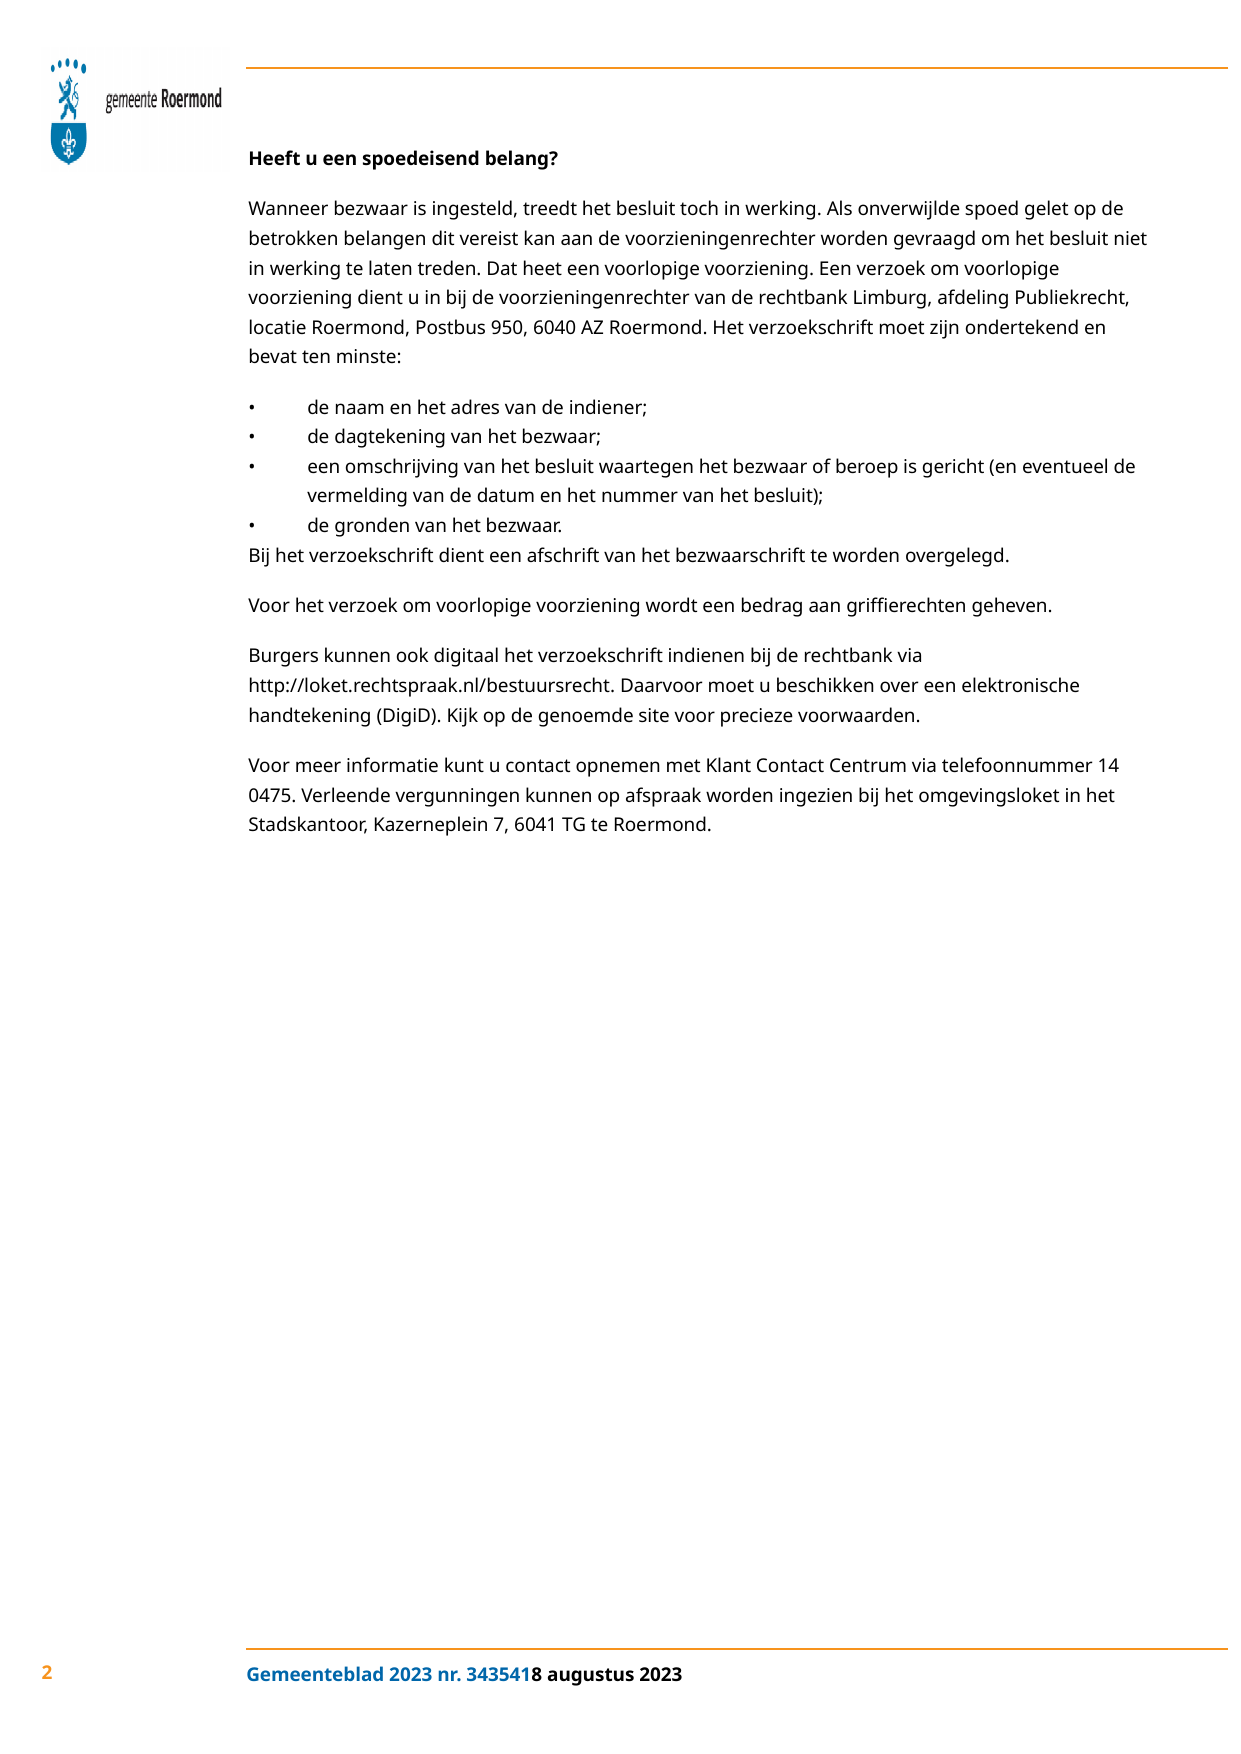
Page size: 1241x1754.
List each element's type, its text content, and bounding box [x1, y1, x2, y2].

list de naam en het adres van de indiener; [248, 394, 1152, 420]
text Voor meer informatie kunt u contact opnemen met Klant Contact Centrum via telefoonnummer 14 0475. Verleende vergunningen kunnen op afspraak worden ingezien bij het omgevingsloket in het Stadskantoor, Kazerneplein 7, 6041 TG te Roermond. [248, 752, 1152, 837]
list de dagtekening van het bezwaar; [248, 423, 1152, 449]
text Heeft u een spoedeisend belang? [248, 145, 1152, 171]
text Voor het verzoek om voorlopige voorziening wordt een bedrag aan griffierechten geheven. [248, 592, 1152, 618]
picture [41, 47, 231, 172]
text Wanneer bezwaar is ingesteld, treedt het besluit toch in werking. Als onverwijlde spoed gelet op de betrokken belangen dit vereist kan aan de voorzieningenrechter worden gevraagd om het besluit niet in werking te laten treden. Dat heet een voorlopige voorziening. Een verzoek om voorlopige voorziening dient u in bij de voorzieningenrechter van de rechtbank Limburg, afdeling Publiekrecht, locatie Roermond, Postbus 950, 6040 AZ Roermond. Het verzoekschrift moet zijn ondertekend en bevat ten minste: [248, 196, 1152, 369]
list de gronden van het bezwaar. [248, 512, 1152, 538]
text Burgers kunnen ook digitaal het verzoekschrift indienen bij de rechtbank via http://loket.rechtspraak.nl/bestuursrecht. Daarvoor moet u beschikken over een elektronische handtekening (DigiD). Kijk op de genoemde site voor precieze voorwaarden. [248, 643, 1152, 728]
list een omschrijving van het besluit waartegen het bezwaar of beroep is gericht (en eventueel de vermelding van de datum en het nummer van het besluit); [248, 453, 1152, 508]
text Bij het verzoekschrift dient een afschrift van het bezwaarschrift te worden overgelegd. [248, 542, 1152, 568]
